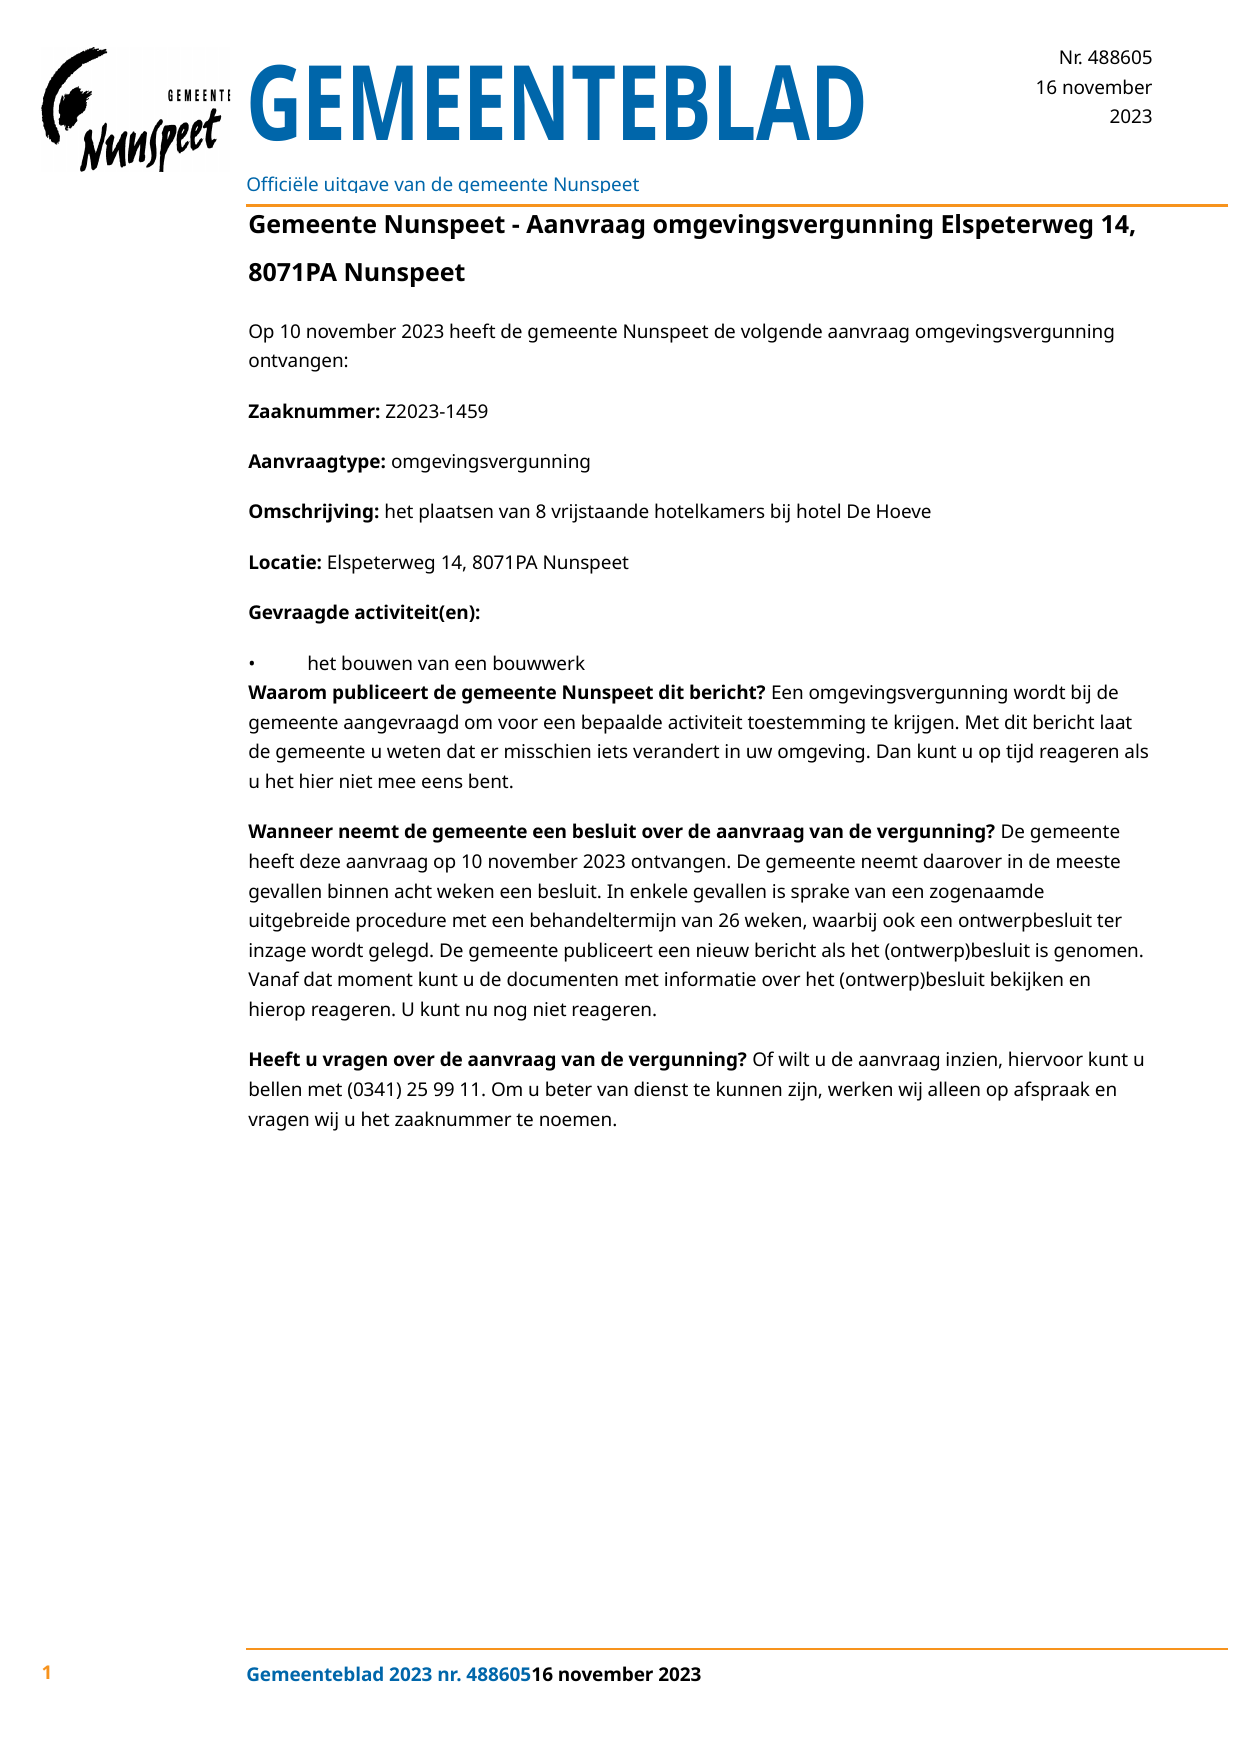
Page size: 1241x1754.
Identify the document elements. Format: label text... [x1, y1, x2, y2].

text Aanvraagtype: omgevingsvergunning [248, 448, 1152, 474]
picture [41, 47, 231, 172]
text Heeft u vragen over de aanvraag van de vergunning? Of wilt u de aanvraag inzien, hiervoor kunt u bellen met (0341) 25 99 11. Om u beter van dienst te kunnen zijn, werken wij alleen op afspraak en vragen wij u het zaaknummer te noemen. [248, 1047, 1152, 1132]
text Gemeente Nunspeet - Aanvraag omgevingsvergunning Elspeterweg 14, 8071PA Nunspeet [248, 207, 1152, 288]
text Wanneer neemt de gemeente een besluit over de aanvraag van de vergunning? De gemeente heeft deze aanvraag op 10 november 2023 ontvangen. De gemeente neemt daarover in de meeste gevallen binnen acht weken een besluit. In enkele gevallen is sprake van een zogenaamde uitgebreide procedure met een behandeltermijn van 26 weken, waarbij ook een ontwerpbesluit ter inzage wordt gelegd. De gemeente publiceert een nieuw bericht als het (ontwerp)besluit is genomen. Vanaf dat moment kunt u de documenten met informatie over het (ontwerp)besluit bekijken en hierop reageren. U kunt nu nog niet reageren. [248, 819, 1152, 1022]
text Locatie: Elspeterweg 14, 8071PA Nunspeet [248, 549, 1152, 575]
text Zaaknummer: Z2023-1459 [248, 398, 1152, 424]
text Omschrijving: het plaatsen van 8 vrijstaande hotelkamers bij hotel De Hoeve [248, 499, 1152, 524]
text Waarom publiceert de gemeente Nunspeet dit bericht? Een omgevingsvergunning wordt bij de gemeente aangevraagd om voor een bepaalde activiteit toestemming te krijgen. Met dit bericht laat de gemeente u weten dat er misschien iets verandert in uw omgeving. Dan kunt u op tijd reageren als u het hier niet mee eens bent. [248, 679, 1152, 794]
text Gevraagde activiteit(en): [248, 599, 1152, 625]
list het bouwen van een bouwwerk [248, 650, 1152, 676]
text Op 10 november 2023 heeft de gemeente Nunspeet de volgende aanvraag omgevingsvergunning ontvangen: [248, 318, 1152, 373]
